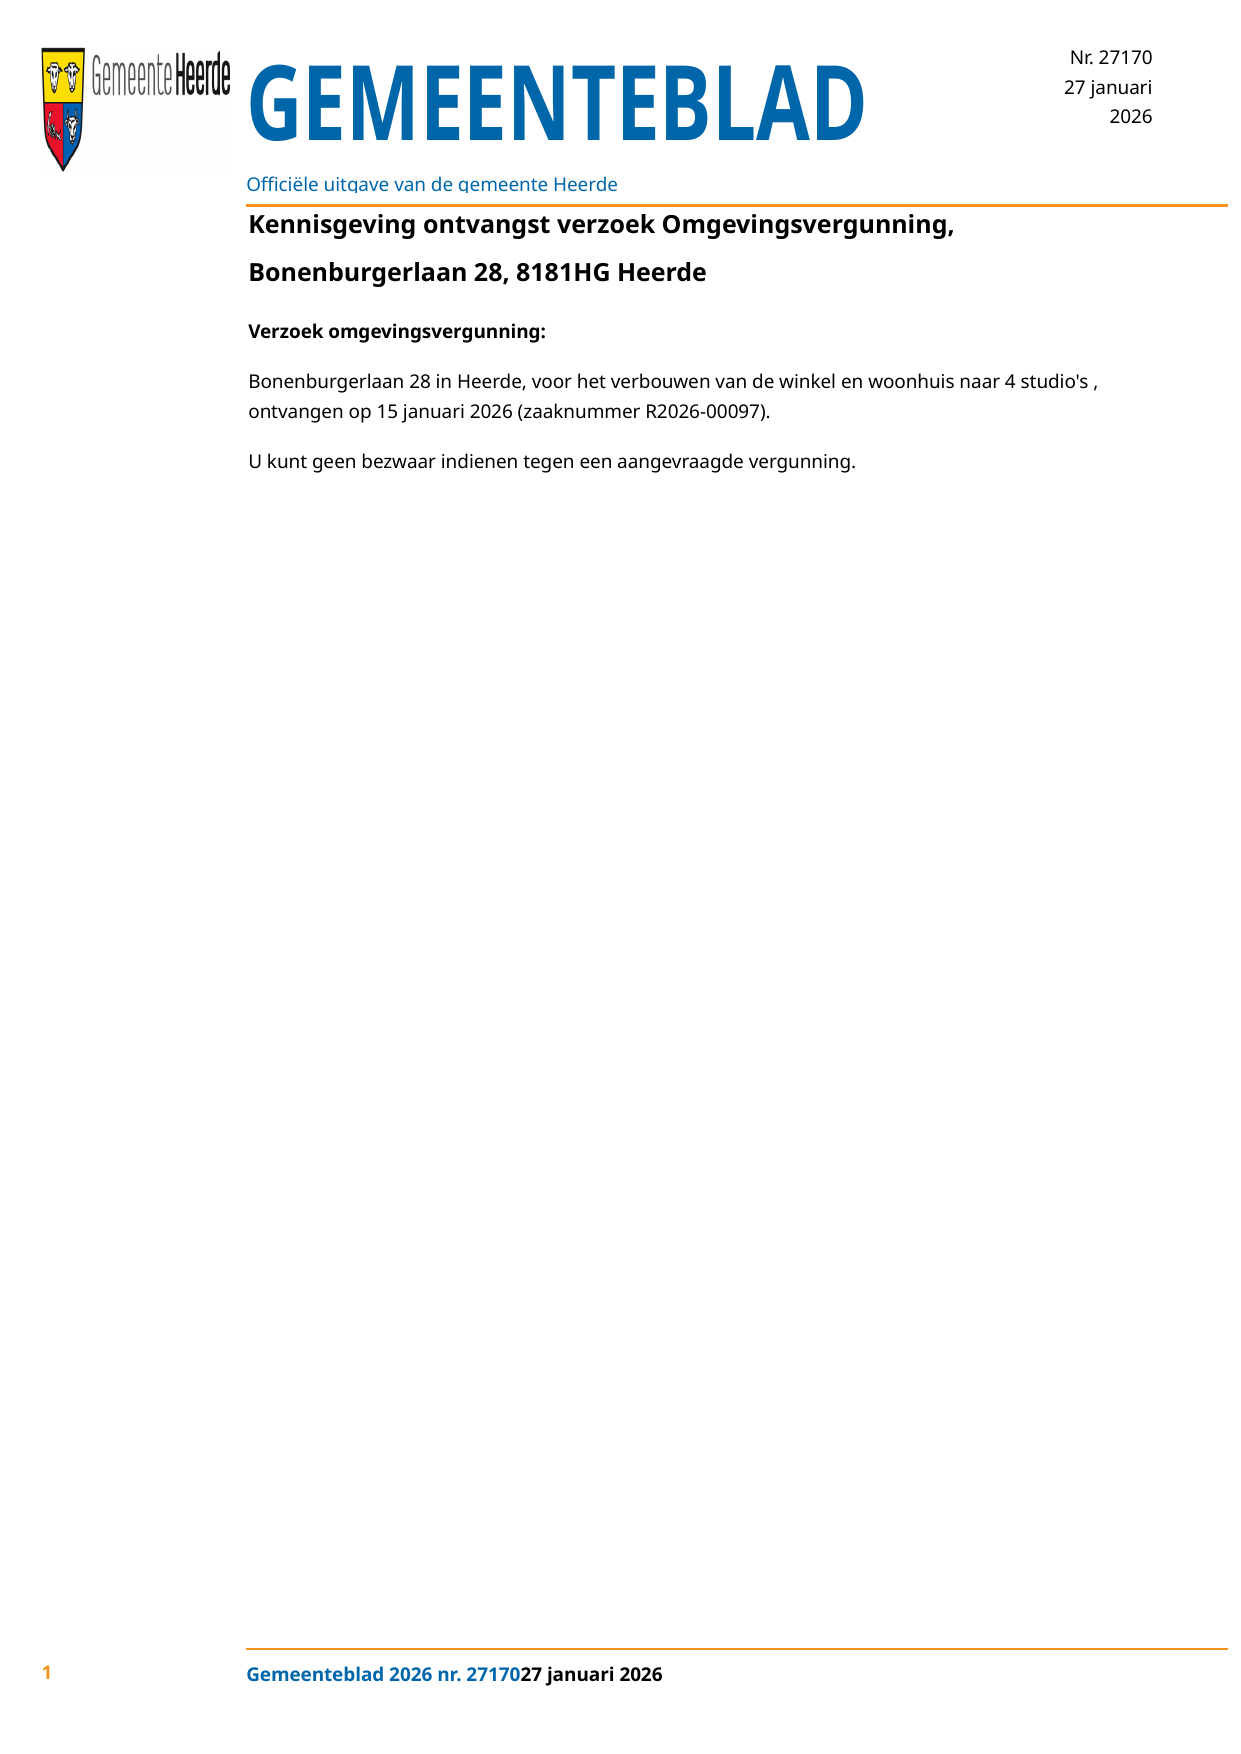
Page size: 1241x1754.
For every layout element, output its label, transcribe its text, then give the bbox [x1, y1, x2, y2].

text U kunt geen bezwaar indienen tegen een aangevraagde vergunning. [248, 448, 1152, 474]
text Kennisgeving ontvangst verzoek Omgevingsvergunning, Bonenburgerlaan 28, 8181HG Heerde [248, 207, 1152, 288]
picture [41, 47, 231, 172]
text Verzoek omgevingsvergunning: [248, 318, 1152, 344]
text Bonenburgerlaan 28 in Heerde, voor het verbouwen van de winkel en woonhuis naar 4 studio's , ontvangen op 15 januari 2026 (zaaknummer R2026-00097). [248, 368, 1152, 424]
